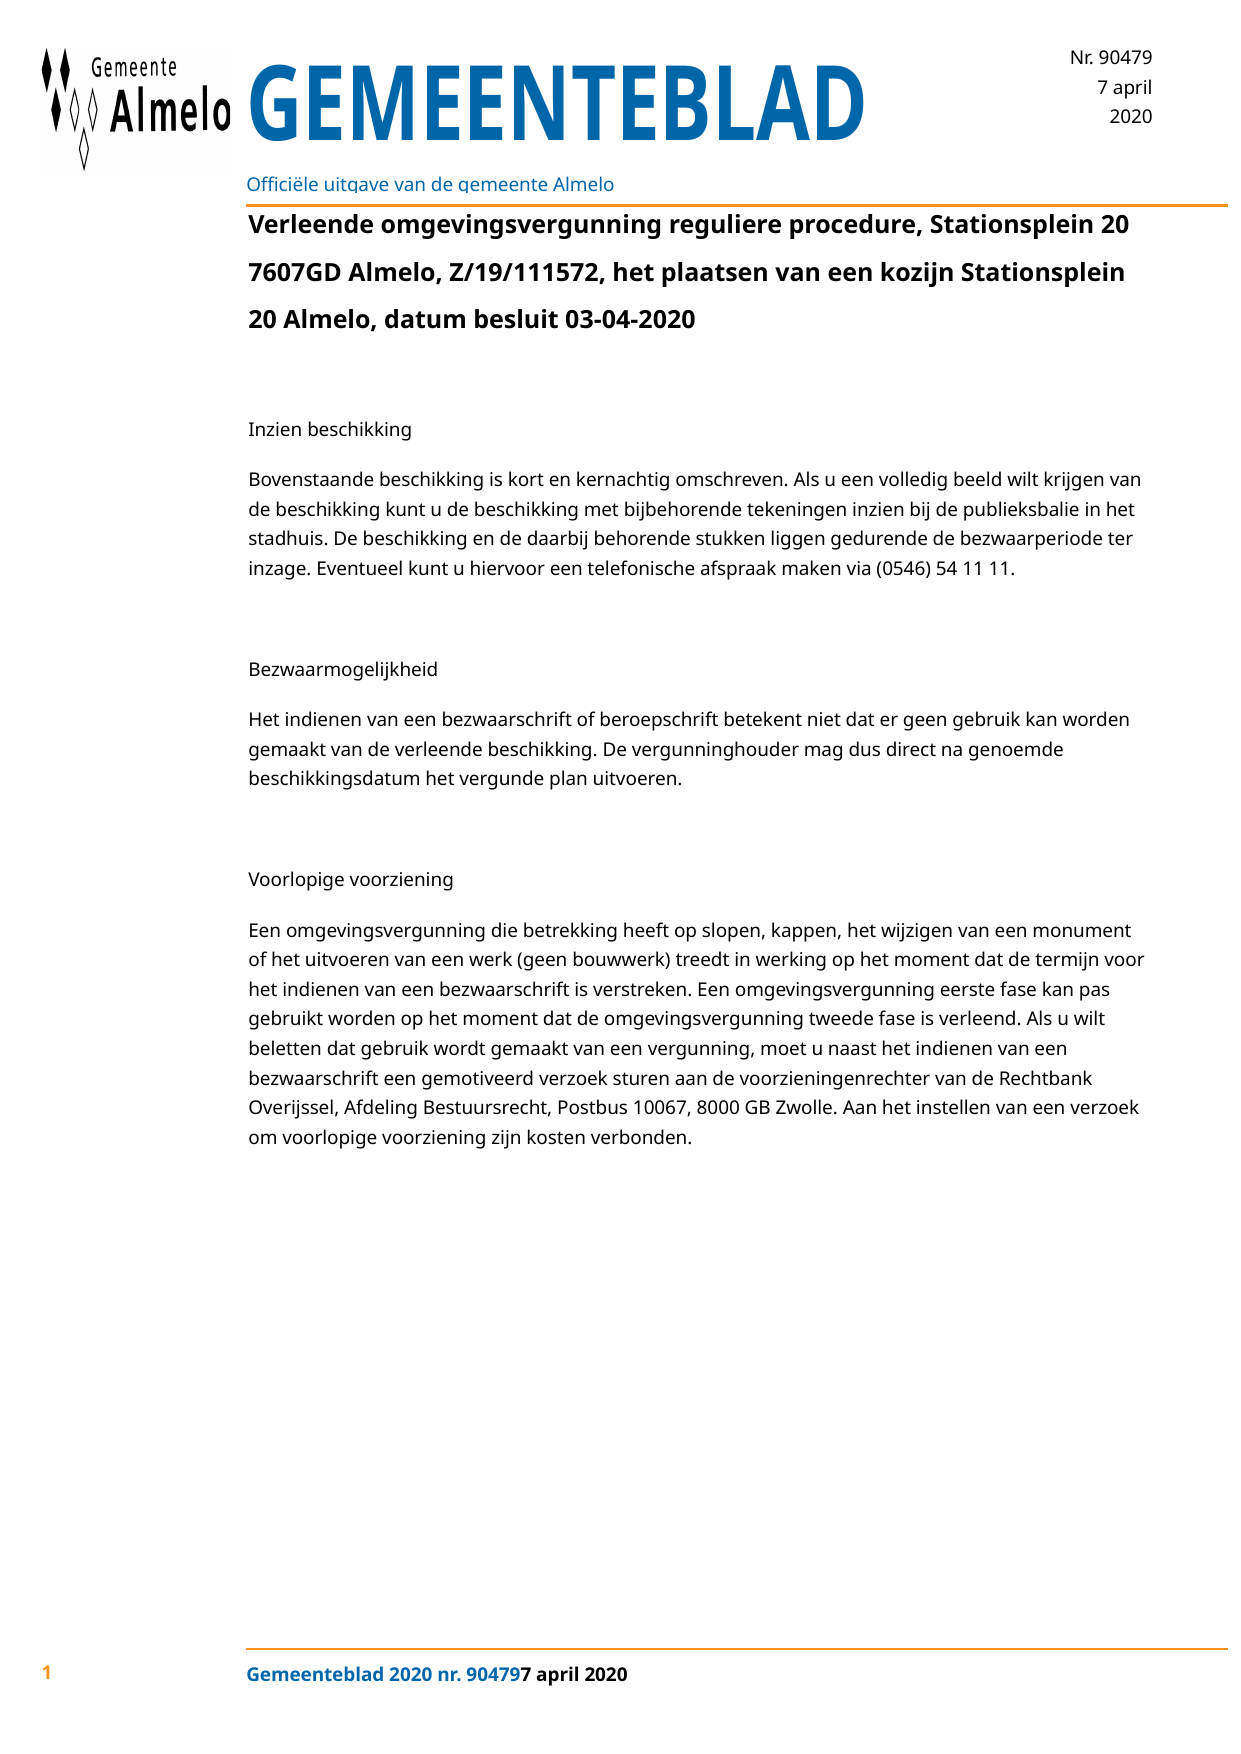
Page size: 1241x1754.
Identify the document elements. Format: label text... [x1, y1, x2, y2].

text Een omgevingsvergunning die betrekking heeft op slopen, kappen, het wijzigen van een monument of het uitvoeren van een werk (geen bouwwerk) treedt in werking op het moment dat de termijn voor het indienen van een bezwaarschrift is verstreken. Een omgevingsvergunning eerste fase kan pas gebruikt worden op het moment dat de omgevingsvergunning tweede fase is verleend. Als u wilt beletten dat gebruik wordt gemaakt van een vergunning, moet u naast het indienen van een bezwaarschrift een gemotiveerd verzoek sturen aan de voorzieningenrechter van de Rechtbank Overijssel, Afdeling Bestuursrecht, Postbus 10067, 8000 GB Zwolle. Aan het instellen van een verzoek om voorlopige voorziening zijn kosten verbonden. [248, 917, 1152, 1149]
text Verleende omgevingsvergunning reguliere procedure, Stationsplein 20 7607GD Almelo, Z/19/111572, het plaatsen van een kozijn Stationsplein 20 Almelo, datum besluit 03-04-2020 [248, 207, 1152, 336]
text Voorlopige voorziening [248, 866, 1152, 892]
picture [41, 47, 231, 172]
text Bovenstaande beschikking is kort en kernachtig omschreven. Als u een volledig beeld wilt krijgen van de beschikking kunt u de beschikking met bijbehorende tekeningen inzien bij de publieksbalie in het stadhuis. De beschikking en de daarbij behorende stukken liggen gedurende de bezwaarperiode ter inzage. Eventueel kunt u hiervoor een telefonische afspraak maken via (0546) 54 11 11. [248, 466, 1152, 581]
text Inzien beschikking [248, 416, 1152, 442]
text Bezwaarmogelijkheid [248, 656, 1152, 682]
text Het indienen van een bezwaarschrift of beroepschrift betekent niet dat er geen gebruik kan worden gemaakt van de verleende beschikking. De vergunninghouder mag dus direct na genoemde beschikkingsdatum het vergunde plan uitvoeren. [248, 706, 1152, 791]
